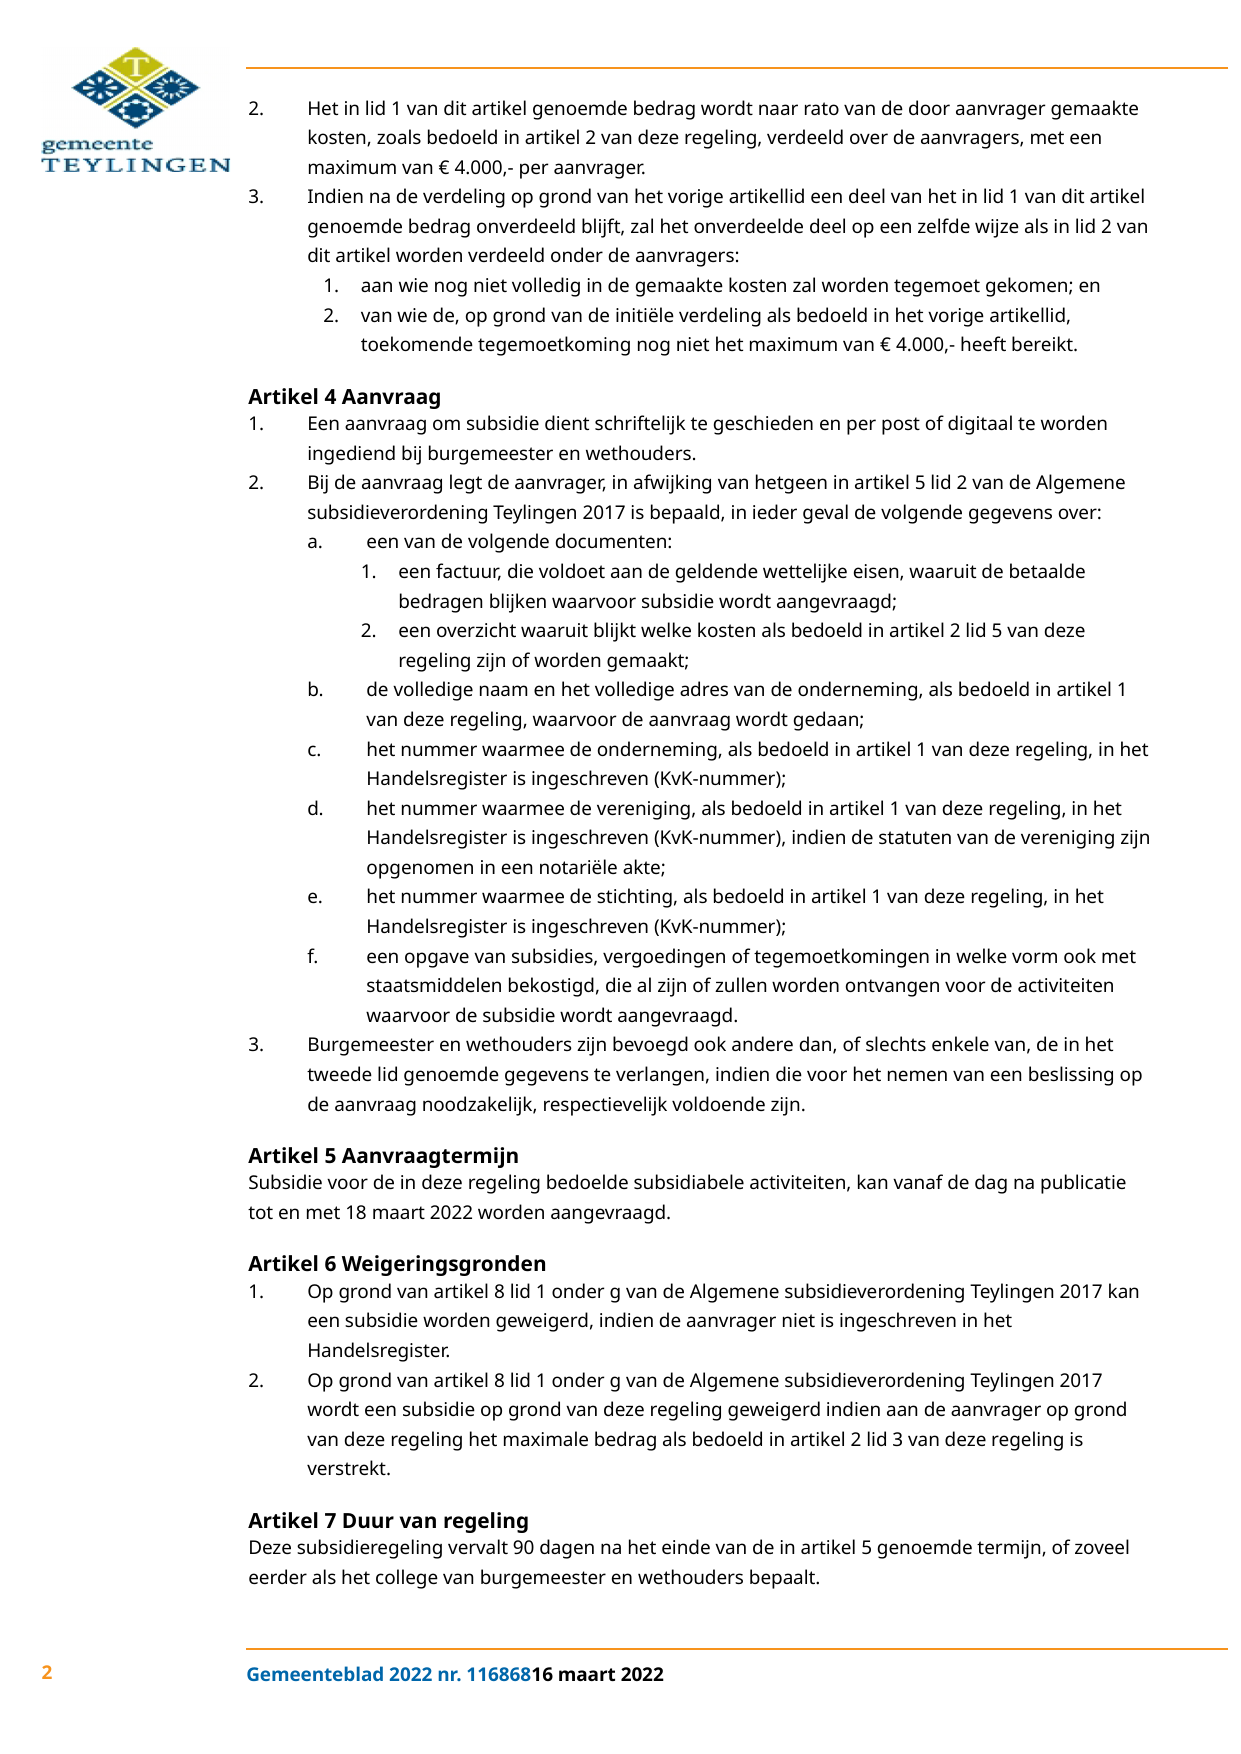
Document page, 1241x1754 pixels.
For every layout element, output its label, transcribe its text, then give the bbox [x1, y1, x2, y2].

text Subsidie voor de in deze regeling bedoelde subsidiabele activiteiten, kan vanaf de dag na publicatie tot en met 18 maart 2022 worden aangevraagd. [248, 1169, 1152, 1225]
list Op grond van artikel 8 lid 1 onder g van de Algemene subsidieverordening Teylingen 2017 kan een subsidie worden geweigerd, indien de aanvrager niet is ingeschreven in het Handelsregister. [248, 1278, 1152, 1363]
list de volledige naam en het volledige adres van de onderneming, als bedoeld in artikel 1 van deze regeling, waarvoor de aanvraag wordt gedaan; [307, 677, 1152, 732]
text Artikel 5 Aanvraagtermijn [248, 1141, 1152, 1169]
text Artikel 6 Weigeringsgronden [248, 1249, 1152, 1278]
list Een aanvraag om subsidie dient schriftelijk te geschieden en per post of digitaal te worden ingediend bij burgemeester en wethouders. [248, 410, 1152, 466]
list een opgave van subsidies, vergoedingen of tegemoetkomingen in welke vorm ook met staatsmiddelen bekostigd, die al zijn of zullen worden ontvangen voor de activiteiten waarvoor de subsidie wordt aangevraagd. [307, 943, 1152, 1028]
text Artikel 4 Aanvraag [248, 382, 1152, 410]
list het nummer waarmee de vereniging, als bedoeld in artikel 1 van deze regeling, in het Handelsregister is ingeschreven (KvK-nummer), indien de statuten van de vereniging zijn opgenomen in een notariële akte; [307, 795, 1152, 880]
list Het in lid 1 van dit artikel genoemde bedrag wordt naar rato van de door aanvrager gemaakte kosten, zoals bedoeld in artikel 2 van deze regeling, verdeeld over de aanvragers, met een maximum van € 4.000,- per aanvrager. [248, 95, 1152, 180]
picture [41, 47, 231, 172]
list aan wie nog niet volledig in de gemaakte kosten zal worden tegemoet gekomen; en [323, 272, 1152, 298]
list Bij de aanvraag legt de aanvrager, in afwijking van hetgeen in artikel 5 lid 2 van de Algemene subsidieverordening Teylingen 2017 is bepaald, in ieder geval de volgende gegevens over: [248, 469, 1152, 525]
list Indien na de verdeling op grond van het vorige artikellid een deel van het in lid 1 van dit artikel genoemde bedrag onverdeeld blijft, zal het onverdeelde deel op een zelfde wijze als in lid 2 van dit artikel worden verdeeld onder de aanvragers: [248, 183, 1152, 268]
text Artikel 7 Duur van regeling [248, 1506, 1152, 1534]
text Deze subsidieregeling vervalt 90 dagen na het einde van de in artikel 5 genoemde termijn, of zoveel eerder als het college van burgemeester en wethouders bepaalt. [248, 1534, 1152, 1590]
list Burgemeester en wethouders zijn bevoegd ook andere dan, of slechts enkele van, de in het tweede lid genoemde gegevens te verlangen, indien die voor het nemen van een beslissing op de aanvraag noodzakelijk, respectievelijk voldoende zijn. [248, 1032, 1152, 1116]
list van wie de, op grond van de initiële verdeling als bedoeld in het vorige artikellid, toekomende tegemoetkoming nog niet het maximum van € 4.000,- heeft bereikt. [323, 302, 1152, 357]
list een van de volgende documenten: [307, 529, 1152, 554]
list Op grond van artikel 8 lid 1 onder g van de Algemene subsidieverordening Teylingen 2017 wordt een subsidie op grond van deze regeling geweigerd indien aan de aanvrager op grond van deze regeling het maximale bedrag als bedoeld in artikel 2 lid 3 van deze regeling is verstrekt. [248, 1367, 1152, 1481]
list een factuur, die voldoet aan de geldende wettelijke eisen, waaruit de betaalde bedragen blijken waarvoor subsidie wordt aangevraagd; [361, 558, 1152, 613]
list het nummer waarmee de onderneming, als bedoeld in artikel 1 van deze regeling, in het Handelsregister is ingeschreven (KvK-nummer); [307, 736, 1152, 791]
list het nummer waarmee de stichting, als bedoeld in artikel 1 van deze regeling, in het Handelsregister is ingeschreven (KvK-nummer); [307, 884, 1152, 939]
list een overzicht waaruit blijkt welke kosten als bedoeld in artikel 2 lid 5 van deze regeling zijn of worden gemaakt; [361, 617, 1152, 673]
